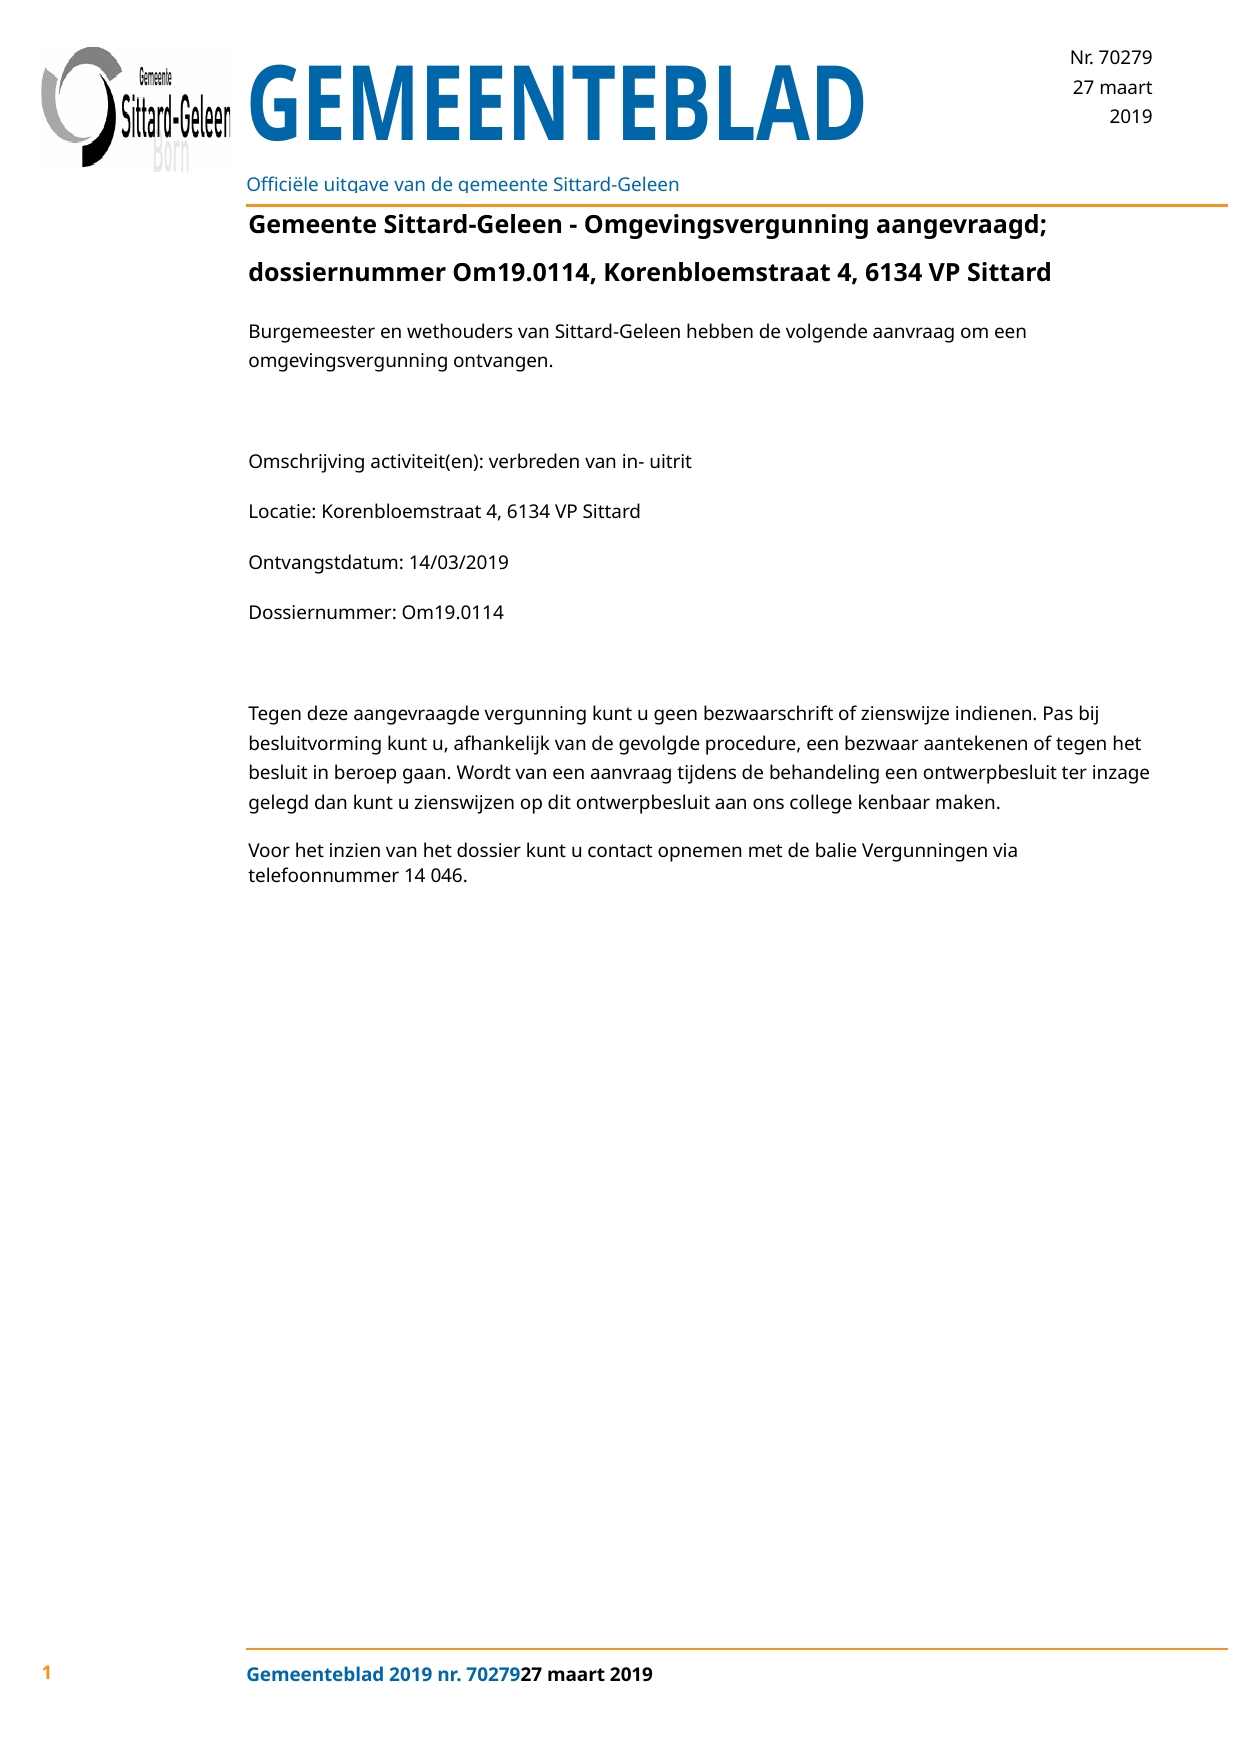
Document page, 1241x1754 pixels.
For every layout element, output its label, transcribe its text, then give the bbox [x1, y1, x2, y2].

text Omschrijving activiteit(en): verbreden van in- uitrit [248, 448, 1152, 474]
text Gemeente Sittard-Geleen - Omgevingsvergunning aangevraagd; dossiernummer Om19.0114, Korenbloemstraat 4, 6134 VP Sittard [248, 207, 1152, 288]
text Voor het inzien van het dossier kunt u contact opnemen met de balie Vergunningen via telefoonnummer 14 046. [248, 837, 1152, 888]
picture [41, 47, 231, 172]
text Burgemeester en wethouders van Sittard-Geleen hebben de volgende aanvraag om een omgevingsvergunning ontvangen. [248, 318, 1152, 373]
text Ontvangstdatum: 14/03/2019 [248, 549, 1152, 575]
text Tegen deze aangevraagde vergunning kunt u geen bezwaarschrift of zienswijze indienen. Pas bij besluitvorming kunt u, afhankelijk van de gevolgde procedure, een bezwaar aantekenen of tegen het besluit in beroep gaan. Wordt van een aanvraag tijdens de behandeling een ontwerpbesluit ter inzage gelegd dan kunt u zienswijzen op dit ontwerpbesluit aan ons college kenbaar maken. [248, 700, 1152, 815]
text Locatie: Korenbloemstraat 4, 6134 VP Sittard [248, 499, 1152, 524]
text Dossiernummer: Om19.0114 [248, 599, 1152, 625]
